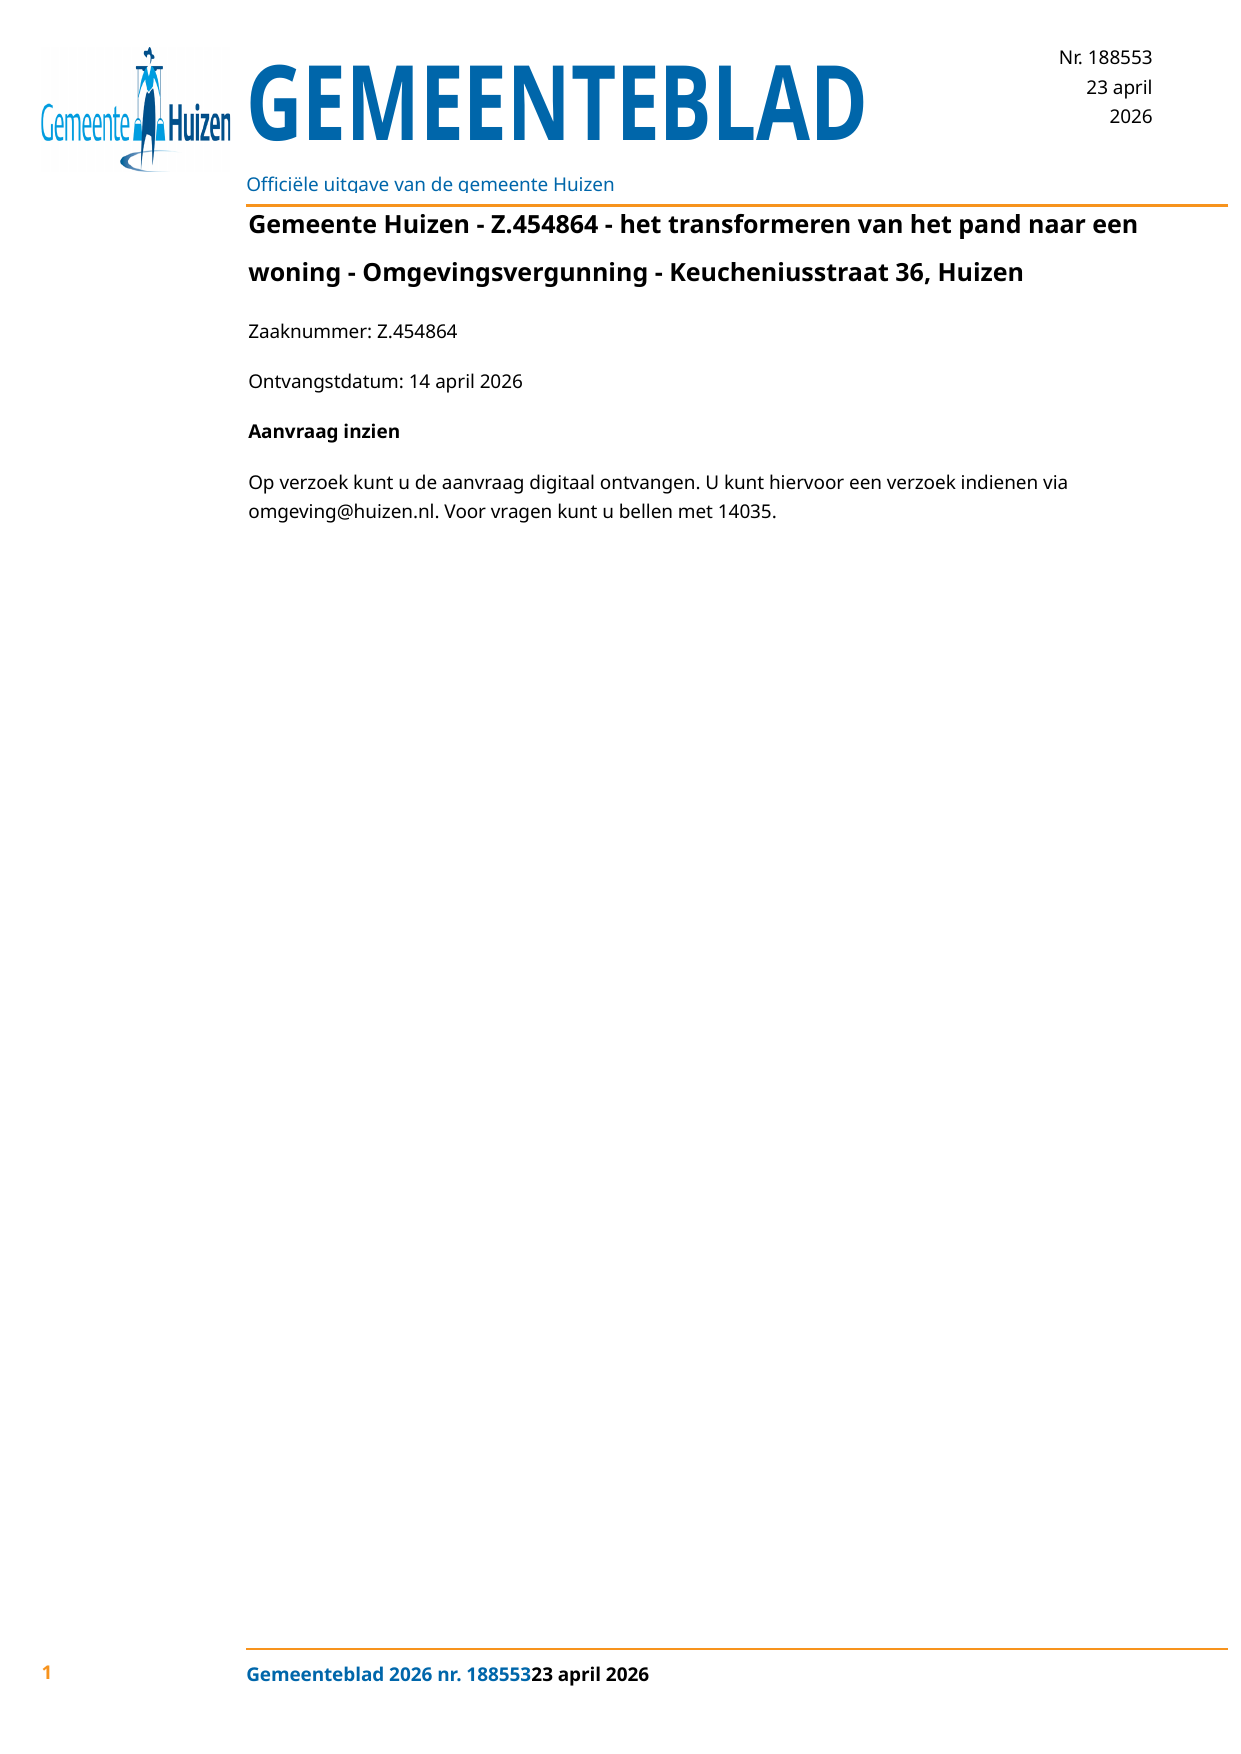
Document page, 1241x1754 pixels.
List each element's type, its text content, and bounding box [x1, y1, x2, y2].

text Zaaknummer: Z.454864 [248, 318, 1152, 344]
text Ontvangstdatum: 14 april 2026 [248, 368, 1152, 394]
picture [41, 47, 231, 172]
text Gemeente Huizen - Z.454864 - het transformeren van het pand naar een woning - Omgevingsvergunning - Keucheniusstraat 36, Huizen [248, 207, 1152, 288]
text Aanvraag inzien [248, 419, 1152, 444]
text Op verzoek kunt u de aanvraag digitaal ontvangen. U kunt hiervoor een verzoek indienen via omgeving@huizen.nl. Voor vragen kunt u bellen met 14035. [248, 469, 1152, 524]
